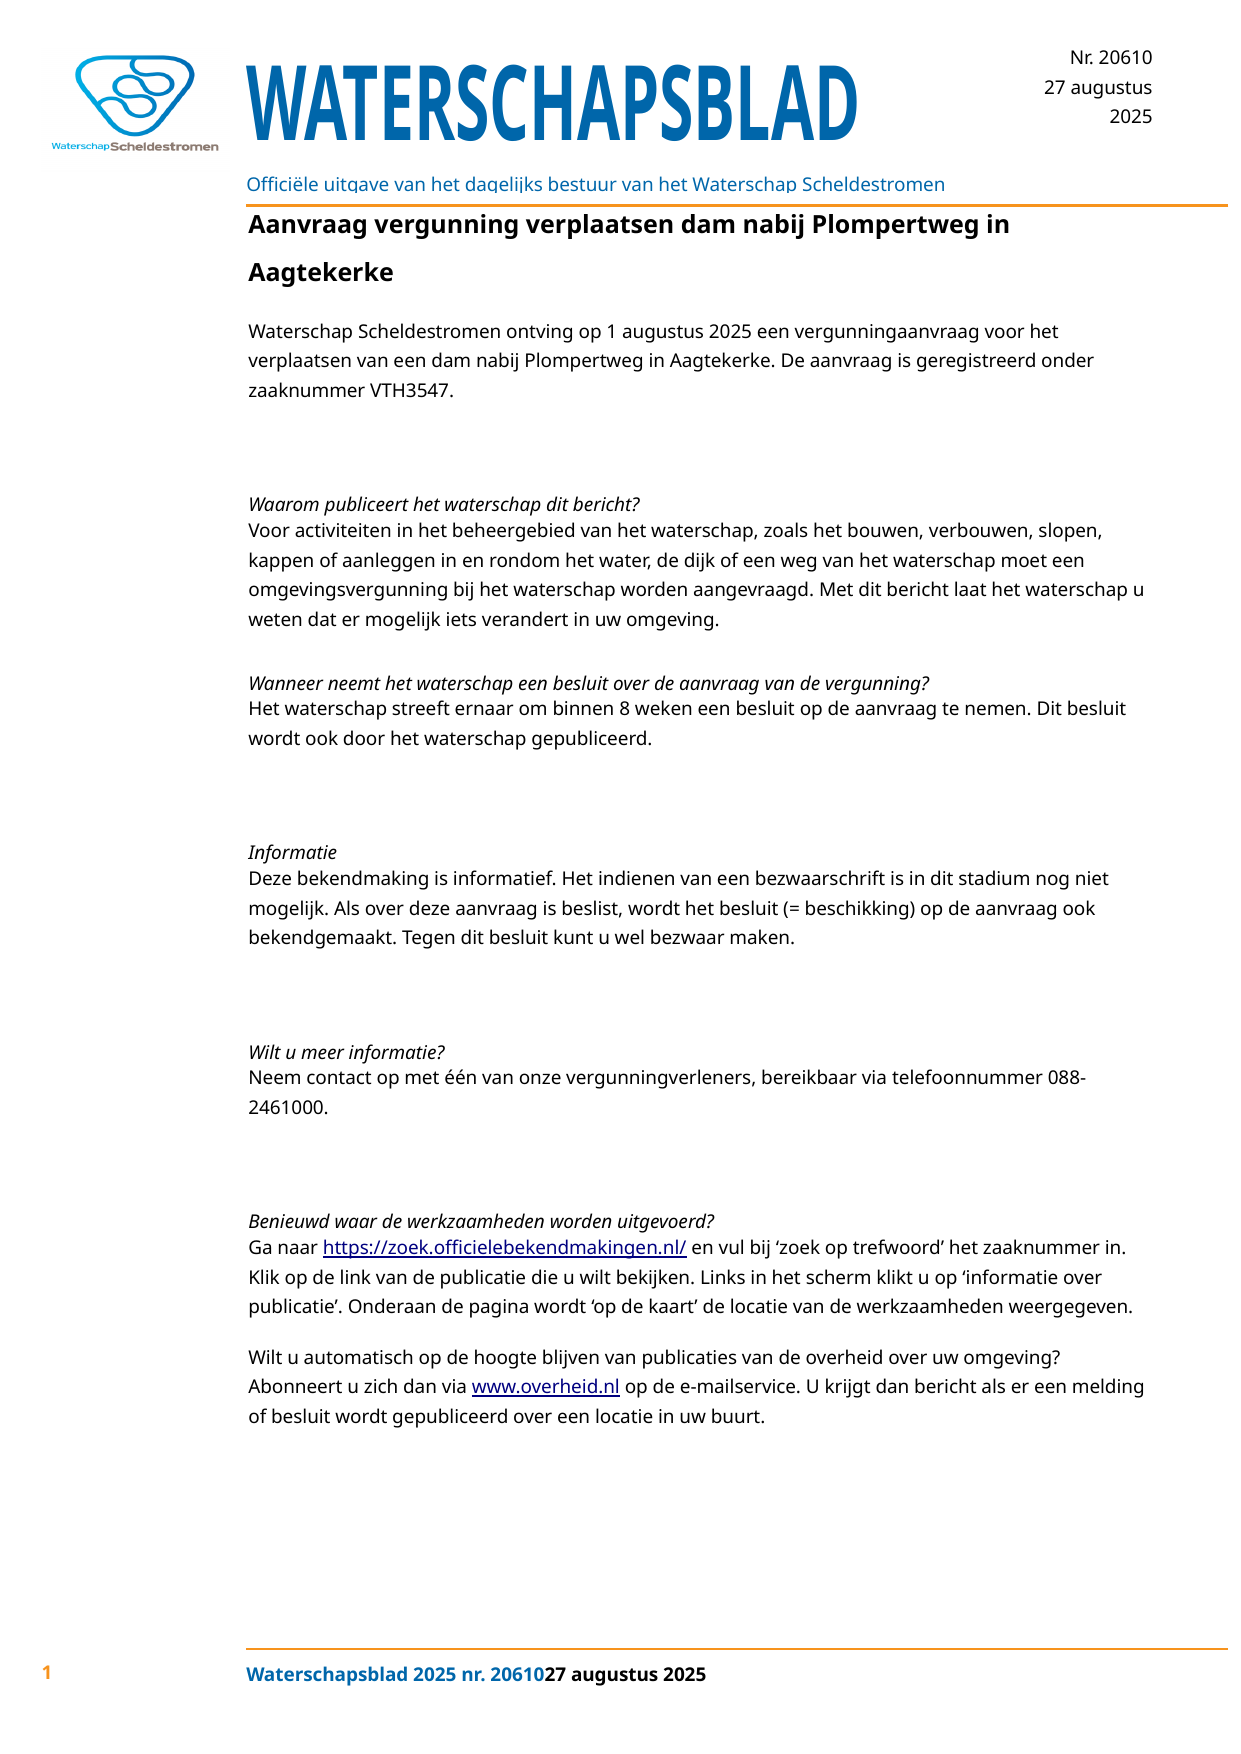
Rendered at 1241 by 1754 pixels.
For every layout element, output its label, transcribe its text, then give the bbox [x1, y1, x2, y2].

text Deze bekendmaking is informatief. Het indienen van een bezwaarschrift is in dit stadium nog niet mogelijk. Als over deze aanvraag is beslist, wordt het besluit (= beschikking) op de aanvraag ook bekendgemaakt. Tegen dit besluit kunt u wel bezwaar maken. [248, 865, 1152, 950]
text Waarom publiceert het waterschap dit bericht? [248, 491, 1152, 517]
text Het waterschap streeft ernaar om binnen 8 weken een besluit op de aanvraag te nemen. Dit besluit wordt ook door het waterschap gepubliceerd. [248, 696, 1152, 751]
text Aanvraag vergunning verplaatsen dam nabij Plompertweg in Aagtekerke [248, 207, 1152, 288]
text Wanneer neemt het waterschap een besluit over de aanvraag van de vergunning? [248, 670, 1152, 696]
text Neem contact op met één van onze vergunningverleners, bereikbaar via telefoonnummer 088-2461000. [248, 1064, 1152, 1120]
text Ga naar https://zoek.officielebekendmakingen.nl/ en vul bij ‘zoek op trefwoord’ het zaaknummer in. Klik op de link van de publicatie die u wilt bekijken. Links in het scherm klikt u op ‘informatie over publicatie’. Onderaan de pagina wordt ‘op de kaart’ de locatie van de werkzaamheden weergegeven. [248, 1234, 1152, 1319]
picture [41, 47, 231, 172]
text Benieuwd waar de werkzaamheden worden uitgevoerd? [248, 1208, 1152, 1234]
text Informatie [248, 839, 1152, 865]
text Waterschap Scheldestromen ontving op 1 augustus 2025 een vergunningaanvraag voor het verplaatsen van een dam nabij Plompertweg in Aagtekerke. De aanvraag is geregistreerd onder zaaknummer VTH3547. [248, 318, 1152, 403]
text Wilt u meer informatie? [248, 1039, 1152, 1064]
text Wilt u automatisch op de hoogte blijven van publicaties van de overheid over uw omgeving? Abonneert u zich dan via www.overheid.nl op de e-mailservice. U krijgt dan bericht als er een melding of besluit wordt gepubliceerd over een locatie in uw buurt. [248, 1344, 1152, 1429]
text Voor activiteiten in het beheergebied van het waterschap, zoals het bouwen, verbouwen, slopen, kappen of aanleggen in en rondom het water, de dijk of een weg van het waterschap moet een omgevingsvergunning bij het waterschap worden aangevraagd. Met dit bericht laat het waterschap u weten dat er mogelijk iets verandert in uw omgeving. [248, 517, 1152, 632]
